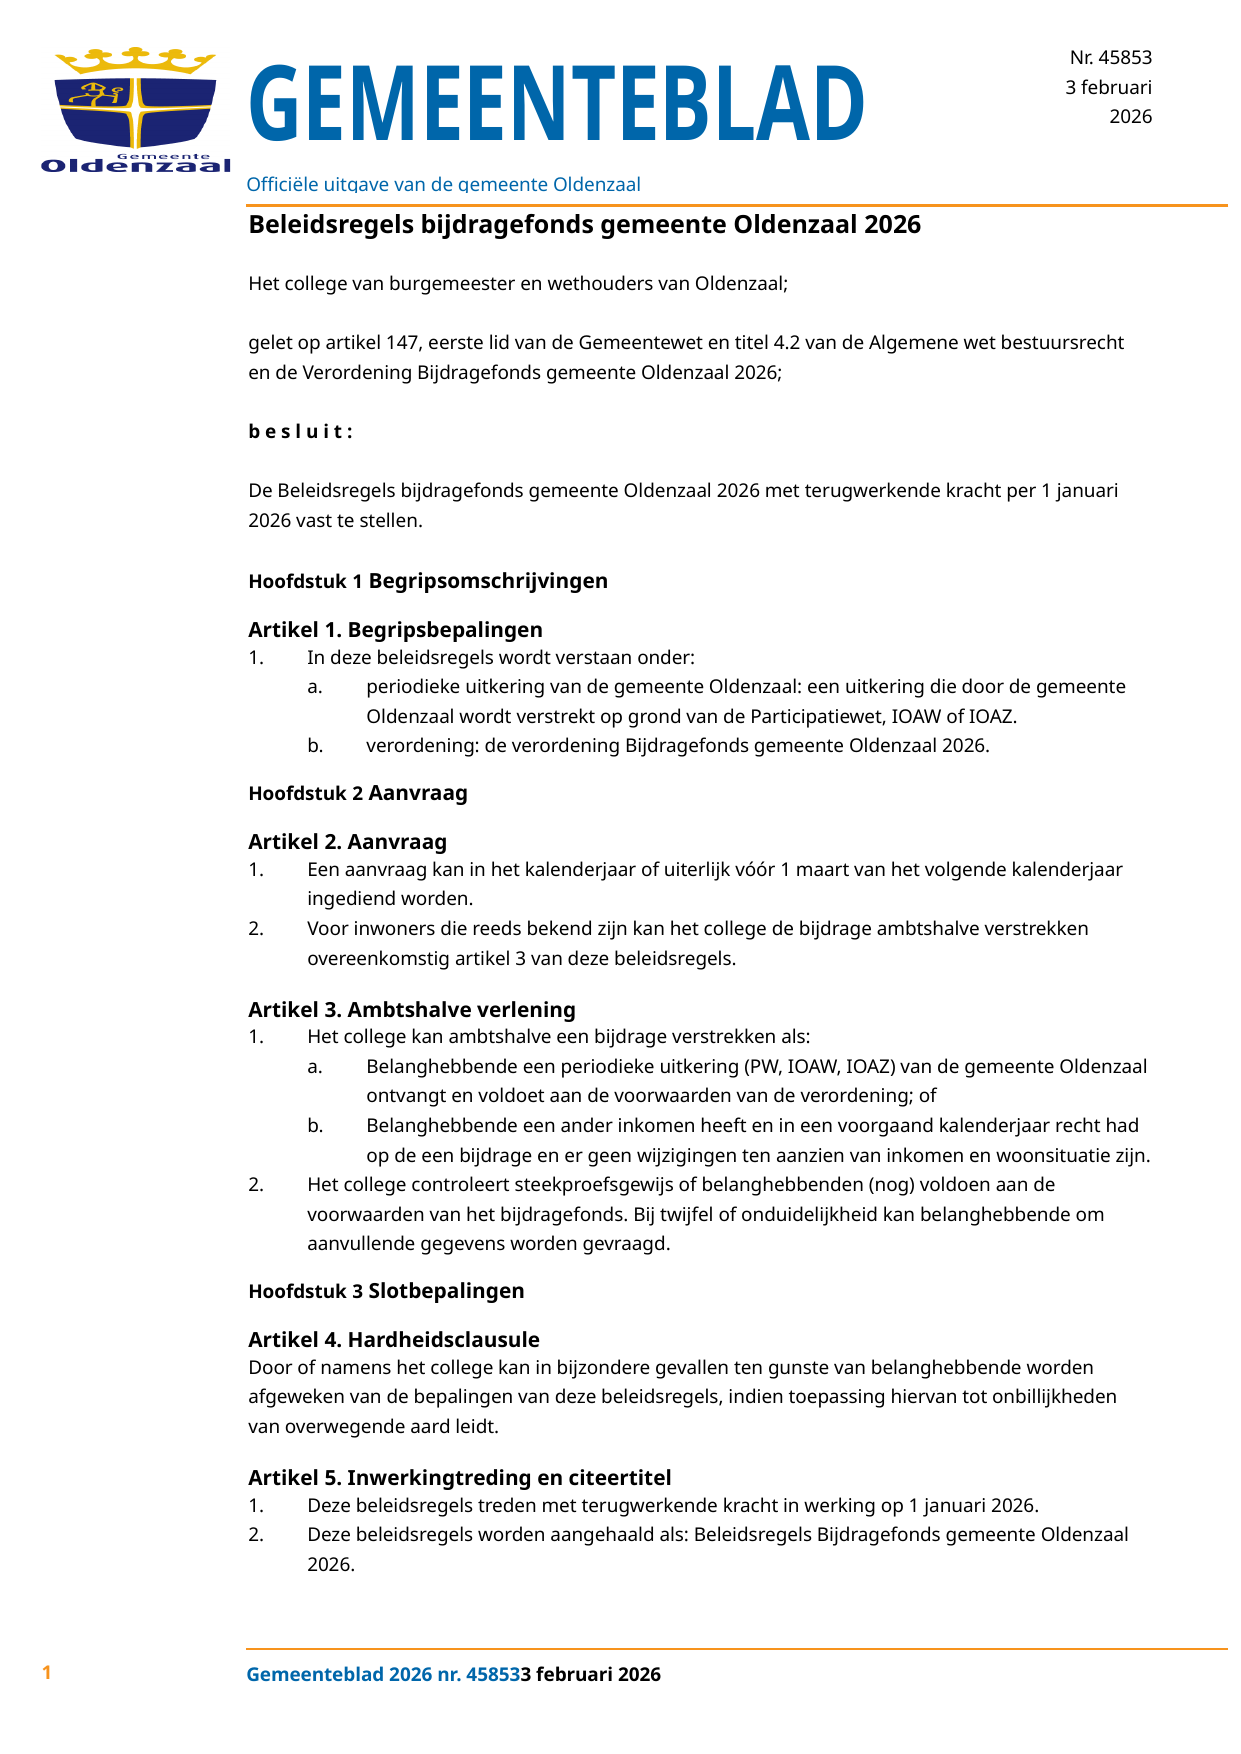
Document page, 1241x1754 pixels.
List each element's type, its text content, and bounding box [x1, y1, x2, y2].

text De Beleidsregels bijdragefonds gemeente Oldenzaal 2026 met terugwerkende kracht per 1 januari 2026 vast te stellen. [248, 477, 1152, 533]
list verordening: de verordening Bijdragefonds gemeente Oldenzaal 2026. [307, 733, 1152, 758]
list Voor inwoners die reeds bekend zijn kan het college de bijdrage ambtshalve verstrekken overeenkomstig artikel 3 van deze beleidsregels. [248, 915, 1152, 970]
list Deze beleidsregels treden met terugwerkende kracht in werking op 1 januari 2026. [248, 1492, 1152, 1518]
list Het college kan ambtshalve een bijdrage verstrekken als: [248, 1023, 1152, 1049]
list Belanghebbende een periodieke uitkering (PW, IOAW, IOAZ) van de gemeente Oldenzaal ontvangt en voldoet aan de voorwaarden van de verordening; of [307, 1053, 1152, 1108]
text Door of namens het college kan in bijzondere gevallen ten gunste van belanghebbende worden afgeweken van de bepalingen van deze beleidsregels, indien toepassing hiervan tot onbillijkheden van overwegende aard leidt. [248, 1354, 1152, 1439]
text gelet op artikel 147, eerste lid van de Gemeentewet en titel 4.2 van de Algemene wet bestuursrecht en de Verordening Bijdragefonds gemeente Oldenzaal 2026; [248, 329, 1152, 385]
text Het college van burgemeester en wethouders van Oldenzaal; [248, 270, 1152, 296]
text Artikel 1. Begripsbepalingen [248, 615, 1152, 644]
text Artikel 4. Hardheidsclausule [248, 1326, 1152, 1354]
text Hoofdstuk 2 Aanvraag [248, 778, 1152, 807]
text Artikel 3. Ambtshalve verlening [248, 995, 1152, 1023]
list Deze beleidsregels worden aangehaald als: Beleidsregels Bijdragefonds gemeente Oldenzaal 2026. [248, 1522, 1152, 1577]
text Beleidsregels bijdragefonds gemeente Oldenzaal 2026 [248, 207, 1152, 241]
text b e s l u i t : [248, 418, 1152, 444]
text Artikel 5. Inwerkingtreding en citeertitel [248, 1463, 1152, 1492]
picture [41, 47, 231, 172]
text Hoofdstuk 3 Slotbepalingen [248, 1276, 1152, 1305]
list Het college controleert steekproefsgewijs of belanghebbenden (nog) voldoen aan de voorwaarden van het bijdragefonds. Bij twijfel of onduidelijkheid kan belanghebbende om aanvullende gegevens worden gevraagd. [248, 1171, 1152, 1256]
list Belanghebbende een ander inkomen heeft en in een voorgaand kalenderjaar recht had op de een bijdrage en er geen wijzigingen ten aanzien van inkomen en woonsituatie zijn. [307, 1112, 1152, 1168]
list periodieke uitkering van de gemeente Oldenzaal: een uitkering die door de gemeente Oldenzaal wordt verstrekt op grond van de Participatiewet, IOAW of IOAZ. [307, 673, 1152, 729]
list In deze beleidsregels wordt verstaan onder: [248, 644, 1152, 669]
text Artikel 2. Aanvraag [248, 827, 1152, 856]
list Een aanvraag kan in het kalenderjaar of uiterlijk vóór 1 maart van het volgende kalenderjaar ingediend worden. [248, 856, 1152, 911]
text Hoofdstuk 1 Begripsomschrijvingen [248, 566, 1152, 594]
